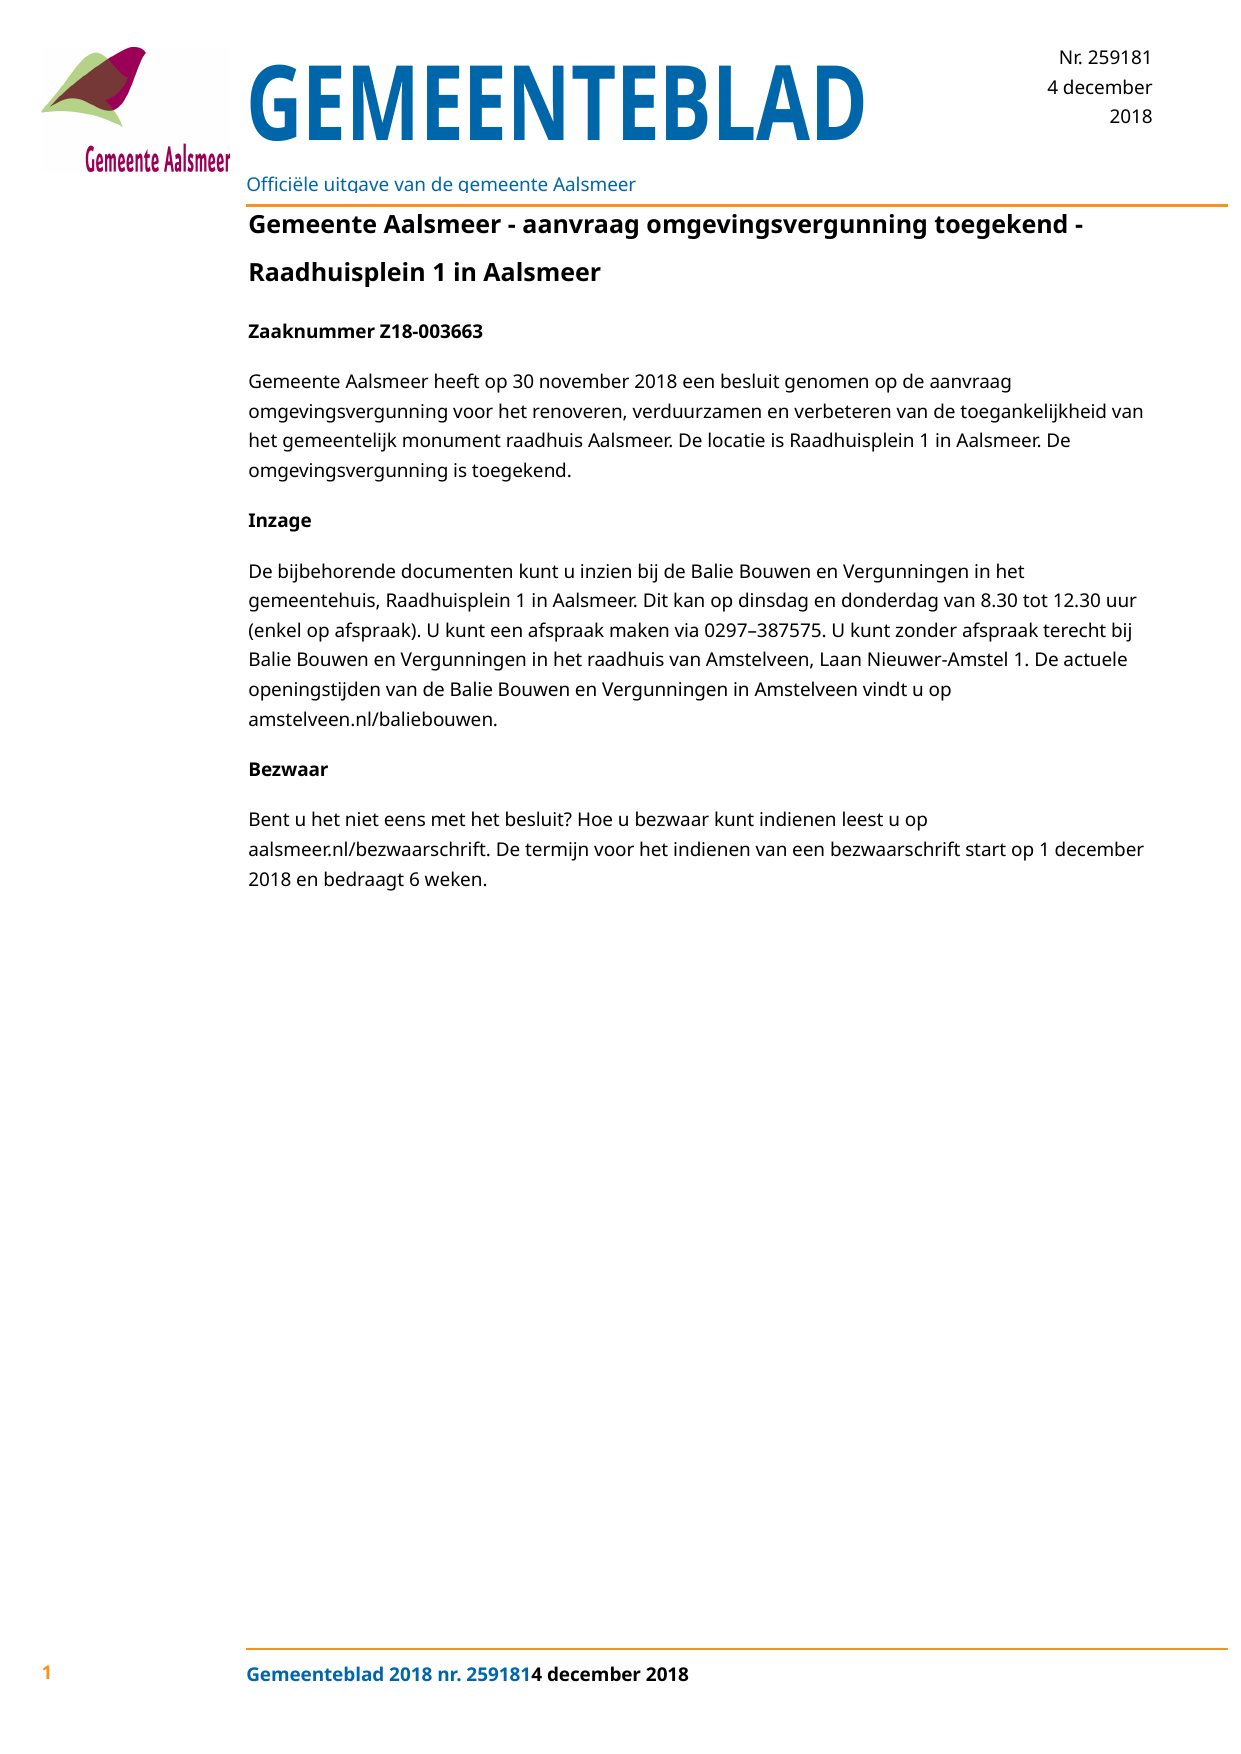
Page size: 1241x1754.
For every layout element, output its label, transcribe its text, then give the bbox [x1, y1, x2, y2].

text De bijbehorende documenten kunt u inzien bij de Balie Bouwen en Vergunningen in het gemeentehuis, Raadhuisplein 1 in Aalsmeer. Dit kan op dinsdag en donderdag van 8.30 tot 12.30 uur (enkel op afspraak). U kunt een afspraak maken via 0297–387575. U kunt zonder afspraak terecht bij Balie Bouwen en Vergunningen in het raadhuis van Amstelveen, Laan Nieuwer-Amstel 1. De actuele openingstijden van de Balie Bouwen en Vergunningen in Amstelveen vindt u op amstelveen.nl/baliebouwen. [248, 558, 1152, 732]
text Gemeente Aalsmeer - aanvraag omgevingsvergunning toegekend - Raadhuisplein 1 in Aalsmeer [248, 207, 1152, 288]
text Zaaknummer Z18-003663 [248, 318, 1152, 344]
text Gemeente Aalsmeer heeft op 30 november 2018 een besluit genomen op de aanvraag omgevingsvergunning voor het renoveren, verduurzamen en verbeteren van de toegankelijkheid van het gemeentelijk monument raadhuis Aalsmeer. De locatie is Raadhuisplein 1 in Aalsmeer. De omgevingsvergunning is toegekend. [248, 368, 1152, 483]
picture [41, 47, 231, 172]
text Bent u het niet eens met het besluit? Hoe u bezwaar kunt indienen leest u op aalsmeer.nl/bezwaarschrift. De termijn voor het indienen van een bezwaarschrift start op 1 december 2018 en bedraagt 6 weken. [248, 807, 1152, 892]
text Bezwaar [248, 756, 1152, 782]
text Inzage [248, 507, 1152, 533]
